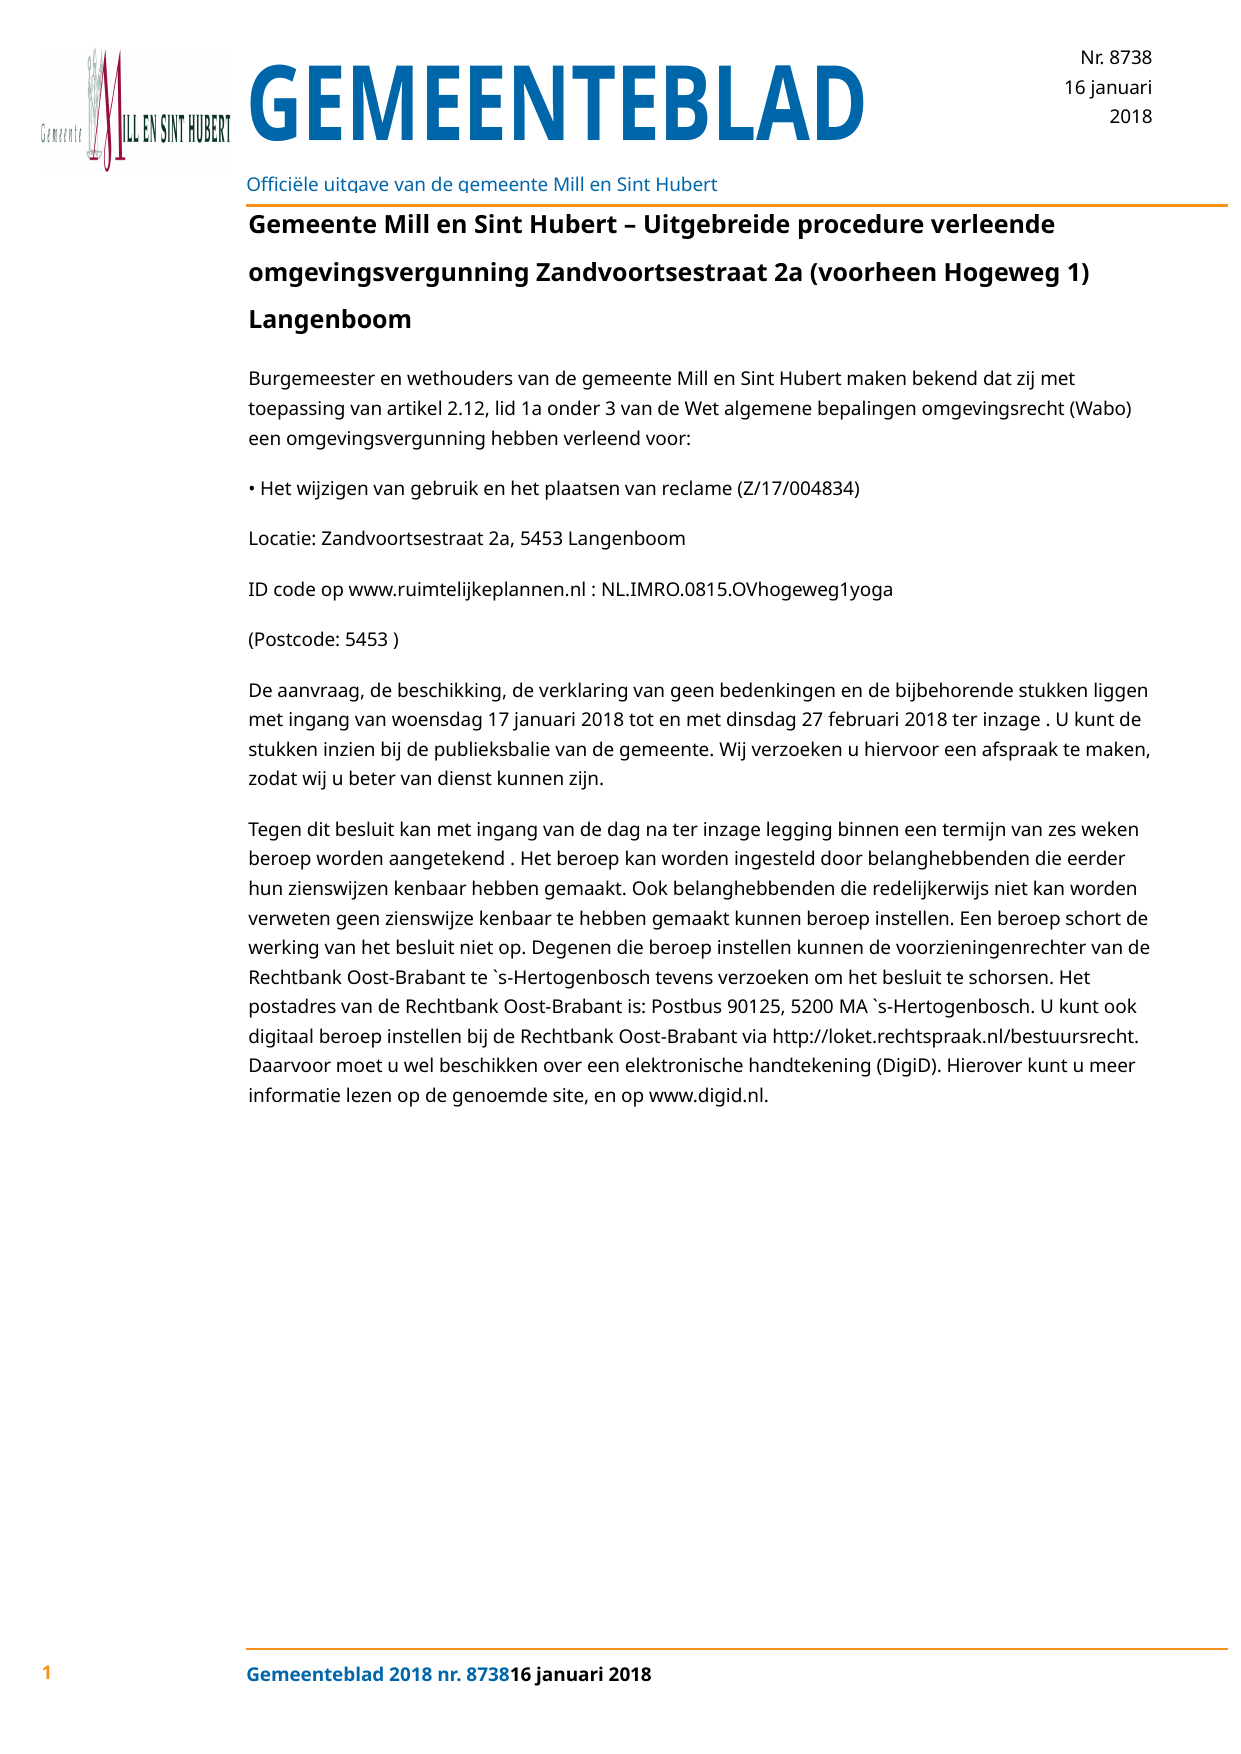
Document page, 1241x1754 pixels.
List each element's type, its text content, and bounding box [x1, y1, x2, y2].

text Burgemeester en wethouders van de gemeente Mill en Sint Hubert maken bekend dat zij met toepassing van artikel 2.12, lid 1a onder 3 van de Wet algemene bepalingen omgevingsrecht (Wabo) een omgevingsvergunning hebben verleend voor: [248, 366, 1152, 450]
text Locatie: Zandvoortsestraat 2a, 5453 Langenboom [248, 526, 1152, 551]
text (Postcode: 5453 ) [248, 626, 1152, 652]
text • Het wijzigen van gebruik en het plaatsen van reclame (Z/17/004834) [248, 475, 1152, 501]
text Gemeente Mill en Sint Hubert – Uitgebreide procedure verleende omgevingsvergunning Zandvoortsestraat 2a (voorheen Hogeweg 1) Langenboom [248, 207, 1152, 336]
text ID code op www.ruimtelijkeplannen.nl : NL.IMRO.0815.OVhogeweg1yoga [248, 576, 1152, 602]
text Tegen dit besluit kan met ingang van de dag na ter inzage legging binnen een termijn van zes weken beroep worden aangetekend . Het beroep kan worden ingesteld door belanghebbenden die eerder hun zienswijzen kenbaar hebben gemaakt. Ook belanghebbenden die redelijkerwijs niet kan worden verweten geen zienswijze kenbaar te hebben gemaakt kunnen beroep instellen. Een beroep schort de werking van het besluit niet op. Degenen die beroep instellen kunnen de voorzieningenrechter van de Rechtbank Oost-Brabant te `s-Hertogenbosch tevens verzoeken om het besluit te schorsen. Het postadres van de Rechtbank Oost-Brabant is: Postbus 90125, 5200 MA `s-Hertogenbosch. U kunt ook digitaal beroep instellen bij de Rechtbank Oost-Brabant via http://loket.rechtspraak.nl/bestuursrecht. Daarvoor moet u wel beschikken over een elektronische handtekening (DigiD). Hierover kunt u meer informatie lezen op de genoemde site, en op www.digid.nl. [248, 816, 1152, 1108]
text De aanvraag, de beschikking, de verklaring van geen bedenkingen en de bijbehorende stukken liggen met ingang van woensdag 17 januari 2018 tot en met dinsdag 27 februari 2018 ter inzage . U kunt de stukken inzien bij de publieksbalie van de gemeente. Wij verzoeken u hiervoor een afspraak te maken, zodat wij u beter van dienst kunnen zijn. [248, 677, 1152, 791]
picture [41, 47, 231, 172]
